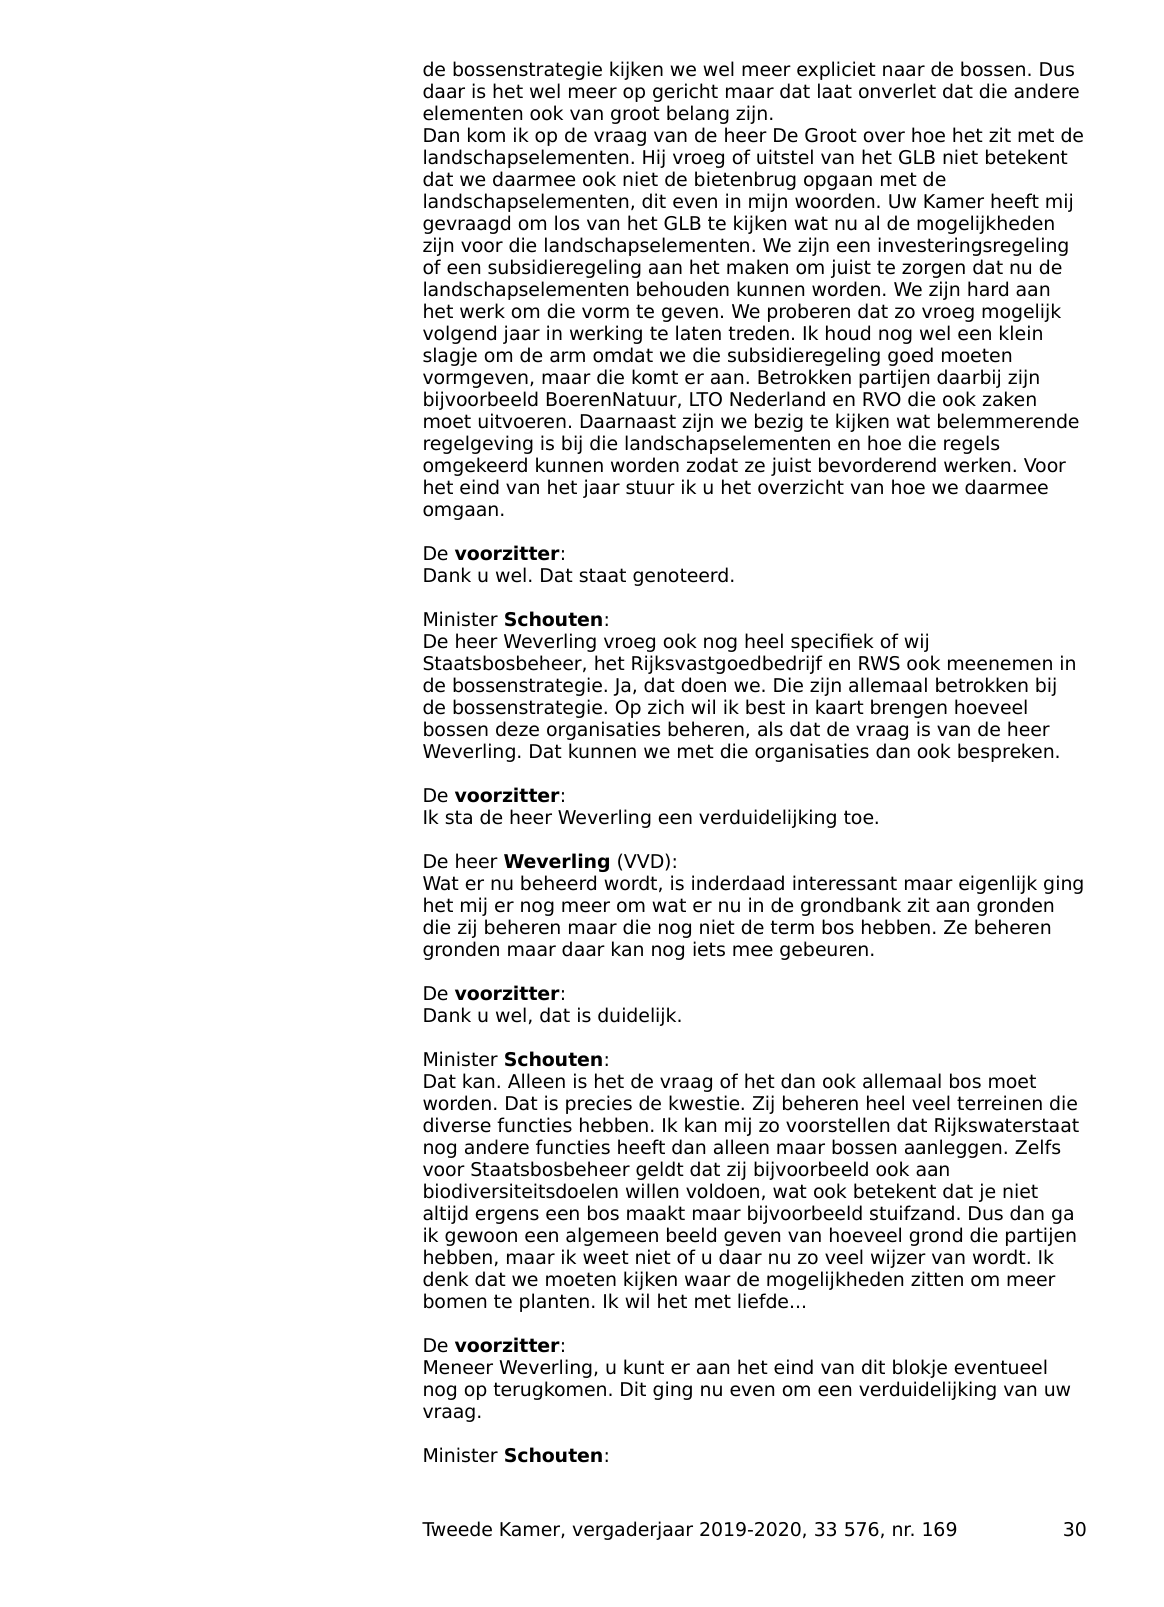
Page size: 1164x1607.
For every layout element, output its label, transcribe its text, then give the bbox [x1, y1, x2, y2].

text De voorzitter: [422, 785, 1087, 807]
text de bossenstrategie kijken we wel meer expliciet naar de bossen. Dus daar is het wel meer op gericht maar dat laat onverlet dat die andere elementen ook van groot belang zijn. [422, 59, 1087, 125]
text De heer Weverling vroeg ook nog heel specifiek of wij Staatsbosbeheer, het Rijksvastgoedbedrijf en RWS ook meenemen in de bossenstrategie. Ja, dat doen we. Die zijn allemaal betrokken bij de bossenstrategie. Op zich wil ik best in kaart brengen hoeveel bossen deze organisaties beheren, als dat de vraag is van de heer Weverling. Dat kunnen we met die organisaties dan ook bespreken. [422, 631, 1087, 763]
text De voorzitter: [422, 983, 1087, 1005]
text Wat er nu beheerd wordt, is inderdaad interessant maar eigenlijk ging het mij er nog meer om wat er nu in de grondbank zit aan gronden die zij beheren maar die nog niet de term bos hebben. Ze beheren gronden maar daar kan nog iets mee gebeuren. [422, 873, 1087, 961]
text Dat kan. Alleen is het de vraag of het dan ook allemaal bos moet worden. Dat is precies de kwestie. Zij beheren heel veel terreinen die diverse functies hebben. Ik kan mij zo voorstellen dat Rijkswaterstaat nog andere functies heeft dan alleen maar bossen aanleggen. Zelfs voor Staatsbosbeheer geldt dat zij bijvoorbeeld ook aan biodiversiteitsdoelen willen voldoen, wat ook betekent dat je niet altijd ergens een bos maakt maar bijvoorbeeld stuifzand. Dus dan ga ik gewoon een algemeen beeld geven van hoeveel grond die partijen hebben, maar ik weet niet of u daar nu zo veel wijzer van wordt. Ik denk dat we moeten kijken waar de mogelijkheden zitten om meer bomen te planten. Ik wil het met liefde... [422, 1071, 1087, 1313]
text Ik sta de heer Weverling een verduidelijking toe. [422, 807, 1087, 829]
text Dan kom ik op de vraag van de heer De Groot over hoe het zit met de landschapselementen. Hij vroeg of uitstel van het GLB niet betekent dat we daarmee ook niet de bietenbrug opgaan met de landschapselementen, dit even in mijn woorden. Uw Kamer heeft mij gevraagd om los van het GLB te kijken wat nu al de mogelijkheden zijn voor die landschapselementen. We zijn een investeringsregeling of een subsidieregeling aan het maken om juist te zorgen dat nu de landschapselementen behouden kunnen worden. We zijn hard aan het werk om die vorm te geven. We proberen dat zo vroeg mogelijk volgend jaar in werking te laten treden. Ik houd nog wel een klein slagje om de arm omdat we die subsidieregeling goed moeten vormgeven, maar die komt er aan. Betrokken partijen daarbij zijn bijvoorbeeld BoerenNatuur, LTO Nederland en RVO die ook zaken moet uitvoeren. Daarnaast zijn we bezig te kijken wat belemmerende regelgeving is bij die landschapselementen en hoe die regels omgekeerd kunnen worden zodat ze juist bevorderend werken. Voor het eind van het jaar stuur ik u het overzicht van hoe we daarmee omgaan. [422, 125, 1087, 521]
text Minister Schouten: [422, 1445, 1087, 1467]
text De voorzitter: [422, 543, 1087, 565]
text De voorzitter: [422, 1335, 1087, 1357]
text Dank u wel, dat is duidelijk. [422, 1005, 1087, 1027]
text Meneer Weverling, u kunt er aan het eind van dit blokje eventueel nog op terugkomen. Dit ging nu even om een verduidelijking van uw vraag. [422, 1357, 1087, 1423]
text Dank u wel. Dat staat genoteerd. [422, 565, 1087, 587]
text Minister Schouten: [422, 1049, 1087, 1071]
text De heer Weverling (VVD): [422, 851, 1087, 873]
text Minister Schouten: [422, 609, 1087, 631]
